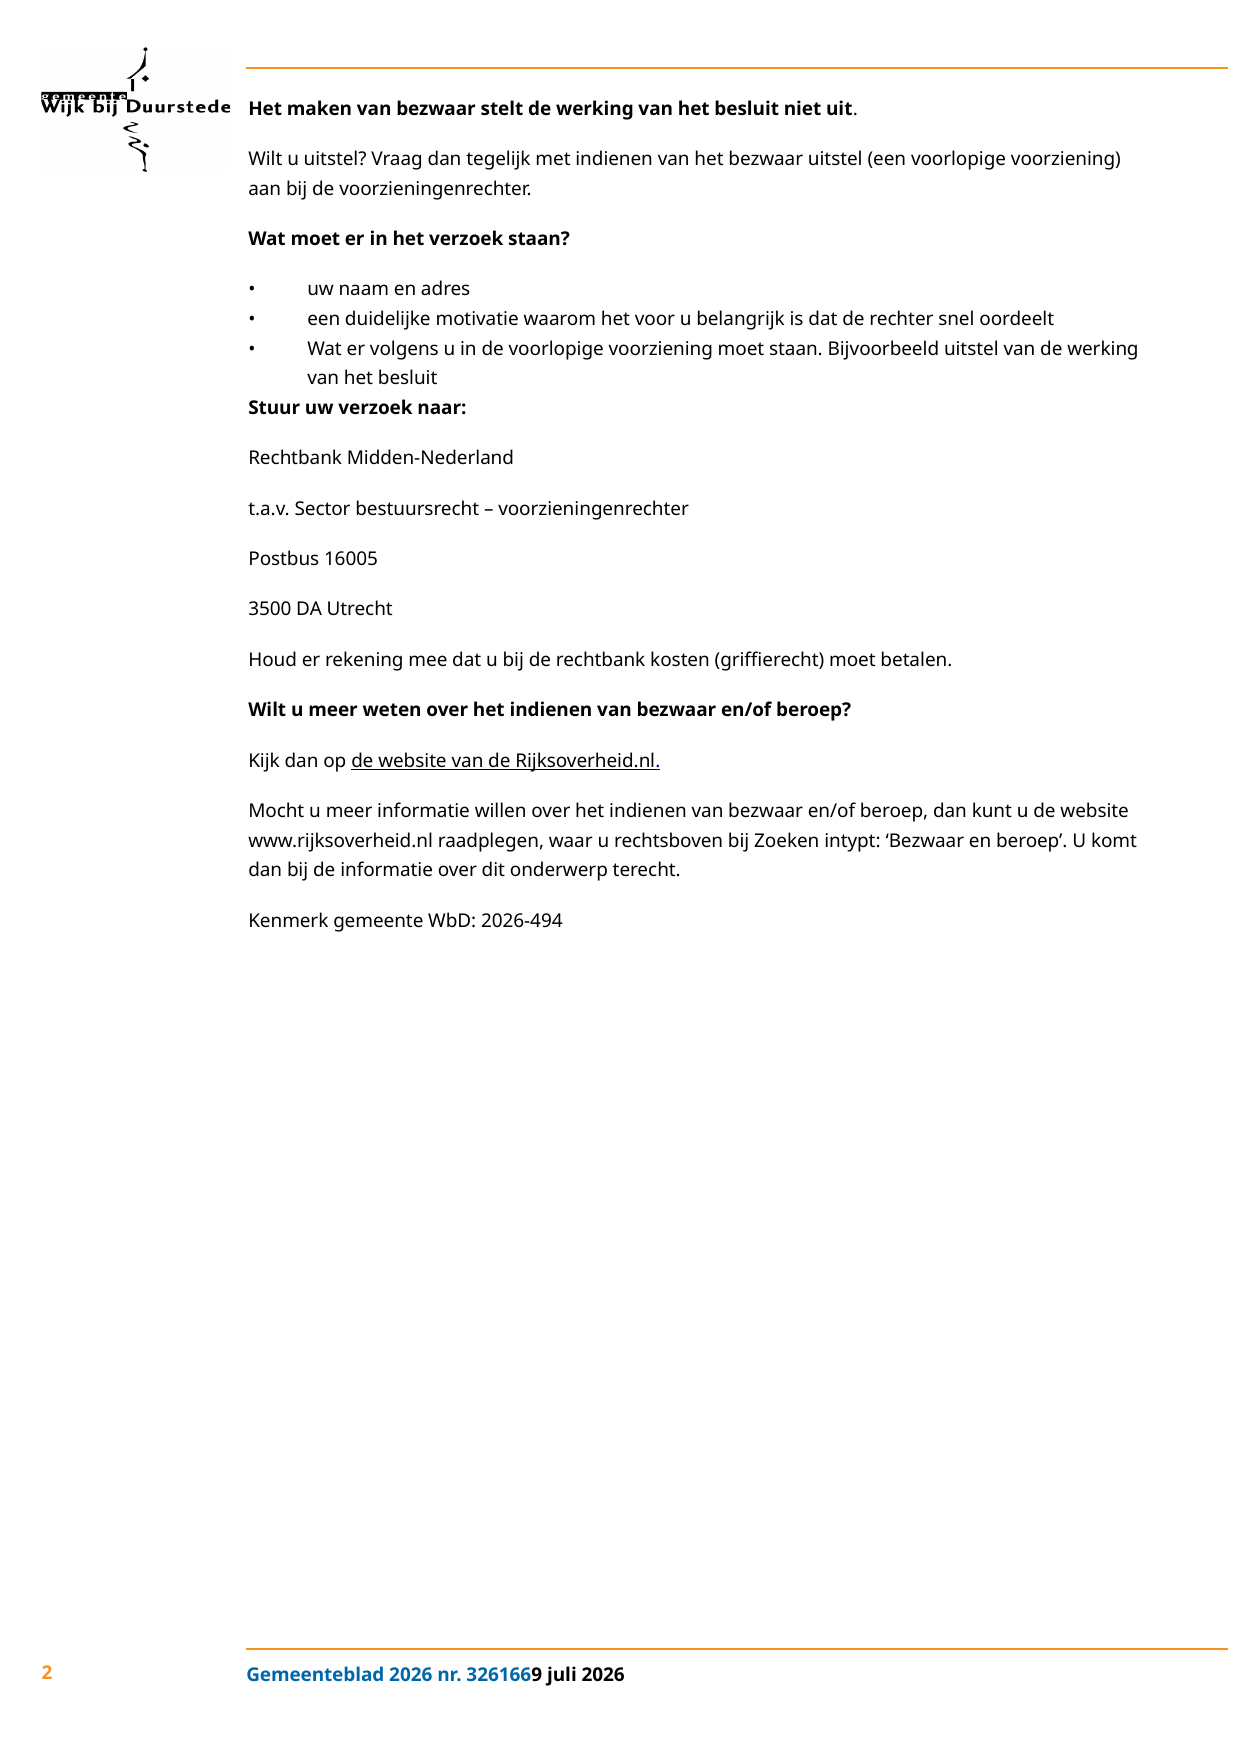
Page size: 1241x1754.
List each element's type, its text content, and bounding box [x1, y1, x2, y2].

text Wilt u uitstel? Vraag dan tegelijk met indienen van het bezwaar uitstel (een voorlopige voorziening) aan bij de voorzieningenrechter. [248, 145, 1152, 201]
list uw naam en adres [248, 276, 1152, 301]
text Stuur uw verzoek naar: [248, 394, 1152, 420]
text Rechtbank Midden-Nederland [248, 444, 1152, 470]
text Het maken van bezwaar stelt de werking van het besluit niet uit. [248, 95, 1152, 121]
text Mocht u meer informatie willen over het indienen van bezwaar en/of beroep, dan kunt u de website www.rijksoverheid.nl raadplegen, waar u rechtsboven bij Zoeken intypt: ‘Bezwaar en beroep’. U komt dan bij de informatie over dit onderwerp terecht. [248, 797, 1152, 882]
text Wat moet er in het verzoek staan? [248, 225, 1152, 251]
text Kijk dan op de website van de Rijksoverheid.nl. [248, 747, 1152, 773]
picture [41, 47, 231, 172]
list een duidelijke motivatie waarom het voor u belangrijk is dat de rechter snel oordeelt [248, 305, 1152, 331]
text t.a.v. Sector bestuursrecht – voorzieningenrechter [248, 495, 1152, 521]
text Postbus 16005 [248, 545, 1152, 571]
text Kenmerk gemeente WbD: 2026-494 [248, 907, 1152, 933]
text Houd er rekening mee dat u bij de rechtbank kosten (griffierecht) moet betalen. [248, 646, 1152, 672]
text Wilt u meer weten over het indienen van bezwaar en/of beroep? [248, 696, 1152, 722]
text 3500 DA Utrecht [248, 596, 1152, 621]
list Wat er volgens u in de voorlopige voorziening moet staan. Bijvoorbeeld uitstel van de werking van het besluit [248, 335, 1152, 390]
